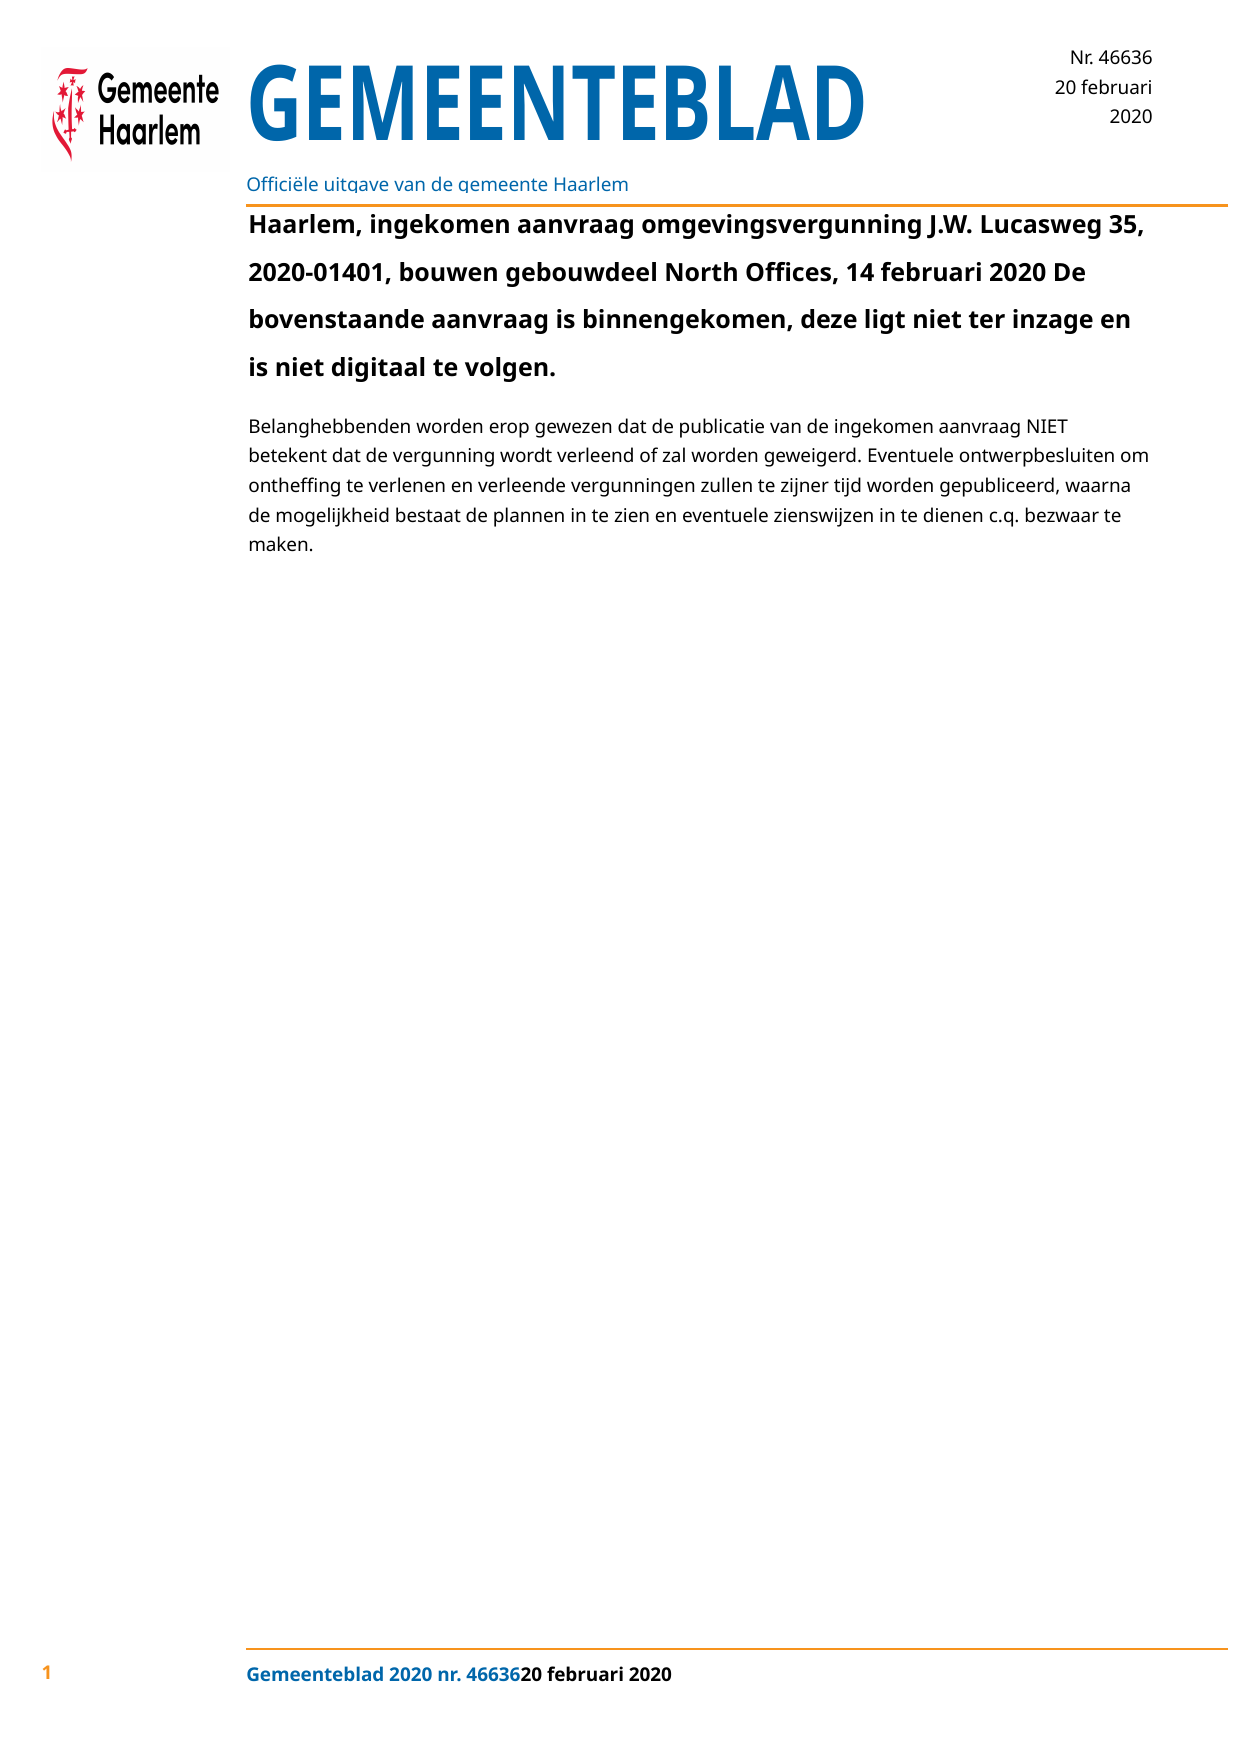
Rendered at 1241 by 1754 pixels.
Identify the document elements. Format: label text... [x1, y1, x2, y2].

text Belanghebbenden worden erop gewezen dat de publicatie van de ingekomen aanvraag NIET betekent dat de vergunning wordt verleend of zal worden geweigerd. Eventuele ontwerpbesluiten om ontheffing te verlenen en verleende vergunningen zullen te zijner tijd worden gepubliceerd, waarna de mogelijkheid bestaat de plannen in te zien en eventuele zienswijzen in te dienen c.q. bezwaar te maken. [248, 413, 1152, 557]
picture [41, 47, 231, 172]
text Haarlem, ingekomen aanvraag omgevingsvergunning J.W. Lucasweg 35, 2020-01401, bouwen gebouwdeel North Offices, 14 februari 2020 De bovenstaande aanvraag is binnengekomen, deze ligt niet ter inzage en is niet digitaal te volgen. [248, 207, 1152, 384]
